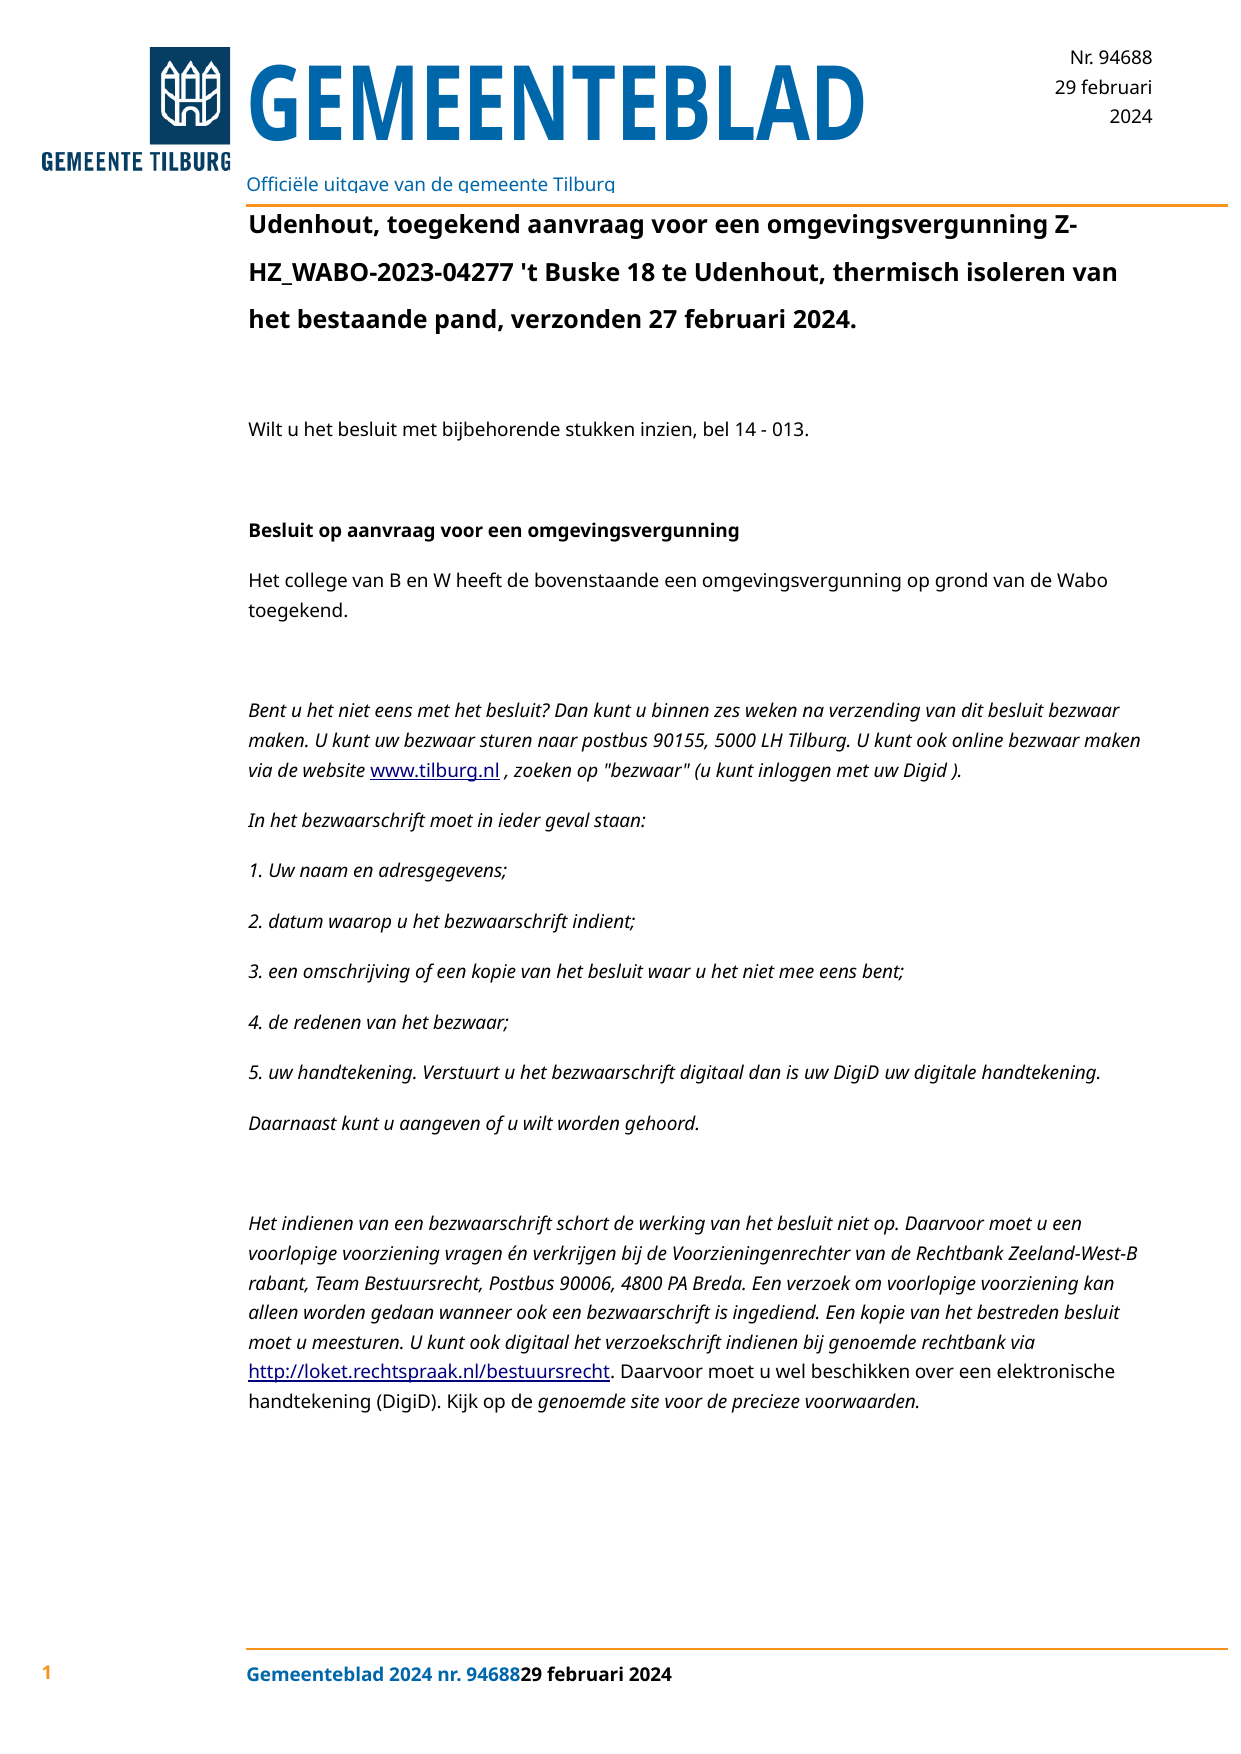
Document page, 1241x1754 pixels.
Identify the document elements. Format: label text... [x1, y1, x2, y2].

text 5. uw handtekening. Verstuurt u het bezwaarschrift digitaal dan is uw DigiD uw digitale handtekening. [248, 1059, 1152, 1085]
text 3. een omschrijving of een kopie van het besluit waar u het niet mee eens bent; [248, 958, 1152, 984]
text Besluit op aanvraag voor een omgevingsvergunning [248, 517, 1152, 542]
picture [41, 47, 231, 172]
text 4. de redenen van het bezwaar; [248, 1009, 1152, 1034]
text Bent u het niet eens met het besluit? Dan kunt u binnen zes weken na verzending van dit besluit bezwaar maken. U kunt uw bezwaar sturen naar postbus 90155, 5000 LH Tilburg. U kunt ook online bezwaar maken via de website www.tilburg.nl , zoeken op "bezwaar" (u kunt inloggen met uw Digid ). [248, 698, 1152, 782]
text Daarnaast kunt u aangeven of u wilt worden gehoord. [248, 1110, 1152, 1135]
text 2. datum waarop u het bezwaarschrift indient; [248, 908, 1152, 934]
text In het bezwaarschrift moet in ieder geval staan: [248, 807, 1152, 833]
text Udenhout, toegekend aanvraag voor een omgevingsvergunning Z-HZ_WABO-2023-04277 't Buske 18 te Udenhout, thermisch isoleren van het bestaande pand, verzonden 27 februari 2024. [248, 207, 1152, 336]
text Het college van B en W heeft de bovenstaande een omgevingsvergunning op grond van de Wabo toegekend. [248, 567, 1152, 622]
text Wilt u het besluit met bijbehorende stukken inzien, bel 14 - 013. [248, 416, 1152, 442]
text Het indienen van een bezwaarschrift schort de werking van het besluit niet op. Daarvoor moet u een voorlopige voorziening vragen én verkrijgen bij de Voorzieningenrechter van de Rechtbank Zeeland-West-B rabant, Team Bestuursrecht, Postbus 90006, 4800 PA Breda. Een verzoek om voorlopige voorziening kan alleen worden gedaan wanneer ook een bezwaarschrift is ingediend. Een kopie van het bestreden besluit moet u meesturen. U kunt ook digitaal het verzoekschrift indienen bij genoemde rechtbank via http://loket.rechtspraak.nl/bestuursrecht. Daarvoor moet u wel beschikken over een elektronische handtekening (DigiD). Kijk op de genoemde site voor de precieze voorwaarden. [248, 1211, 1152, 1414]
text 1. Uw naam en adresgegevens; [248, 858, 1152, 883]
